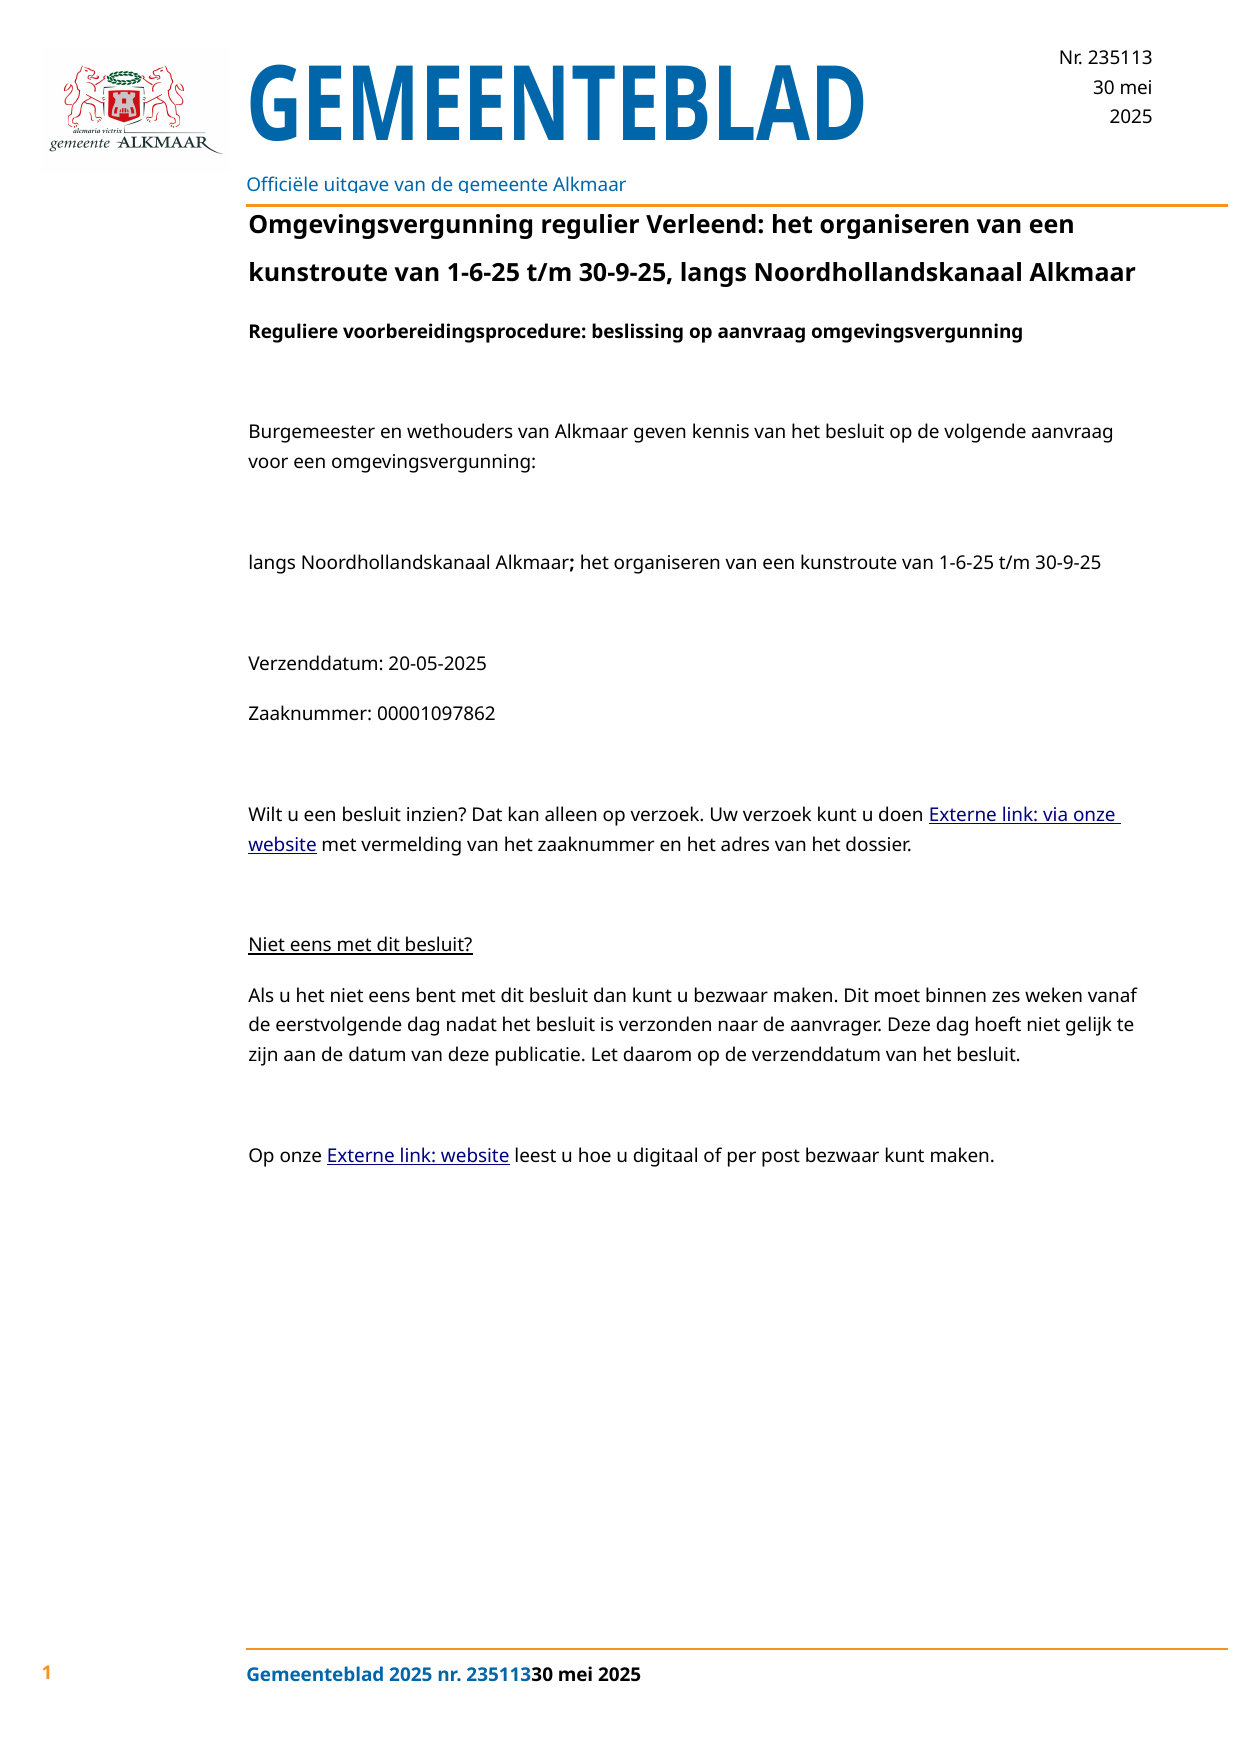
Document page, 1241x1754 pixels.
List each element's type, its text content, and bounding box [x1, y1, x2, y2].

text Op onze Externe link: website leest u hoe u digitaal of per post bezwaar kunt maken. [248, 1142, 1152, 1168]
text Reguliere voorbereidingsprocedure: beslissing op aanvraag omgevingsvergunning [248, 318, 1152, 344]
picture [41, 47, 231, 172]
text Wilt u een besluit inzien? Dat kan alleen op verzoek. Uw verzoek kunt u doen Externe link: via onze website met vermelding van het zaaknummer en het adres van het dossier. [248, 801, 1152, 857]
text Omgevingsvergunning regulier Verleend: het organiseren van een kunstroute van 1-6-25 t/m 30-9-25, langs Noordhollandskanaal Alkmaar [248, 207, 1152, 288]
text Als u het niet eens bent met dit besluit dan kunt u bezwaar maken. Dit moet binnen zes weken vanaf de eerstvolgende dag nadat het besluit is verzonden naar de aanvrager. Deze dag hoeft niet gelijk te zijn aan de datum van deze publicatie. Let daarom op de verzenddatum van het besluit. [248, 982, 1152, 1067]
text Verzenddatum: 20-05-2025 [248, 650, 1152, 676]
text Niet eens met dit besluit? [248, 932, 1152, 957]
text Zaaknummer: 00001097862 [248, 700, 1152, 726]
text Burgemeester en wethouders van Alkmaar geven kennis van het besluit op de volgende aanvraag voor een omgevingsvergunning: [248, 419, 1152, 474]
text langs Noordhollandskanaal Alkmaar; het organiseren van een kunstroute van 1-6-25 t/m 30-9-25 [248, 549, 1152, 575]
